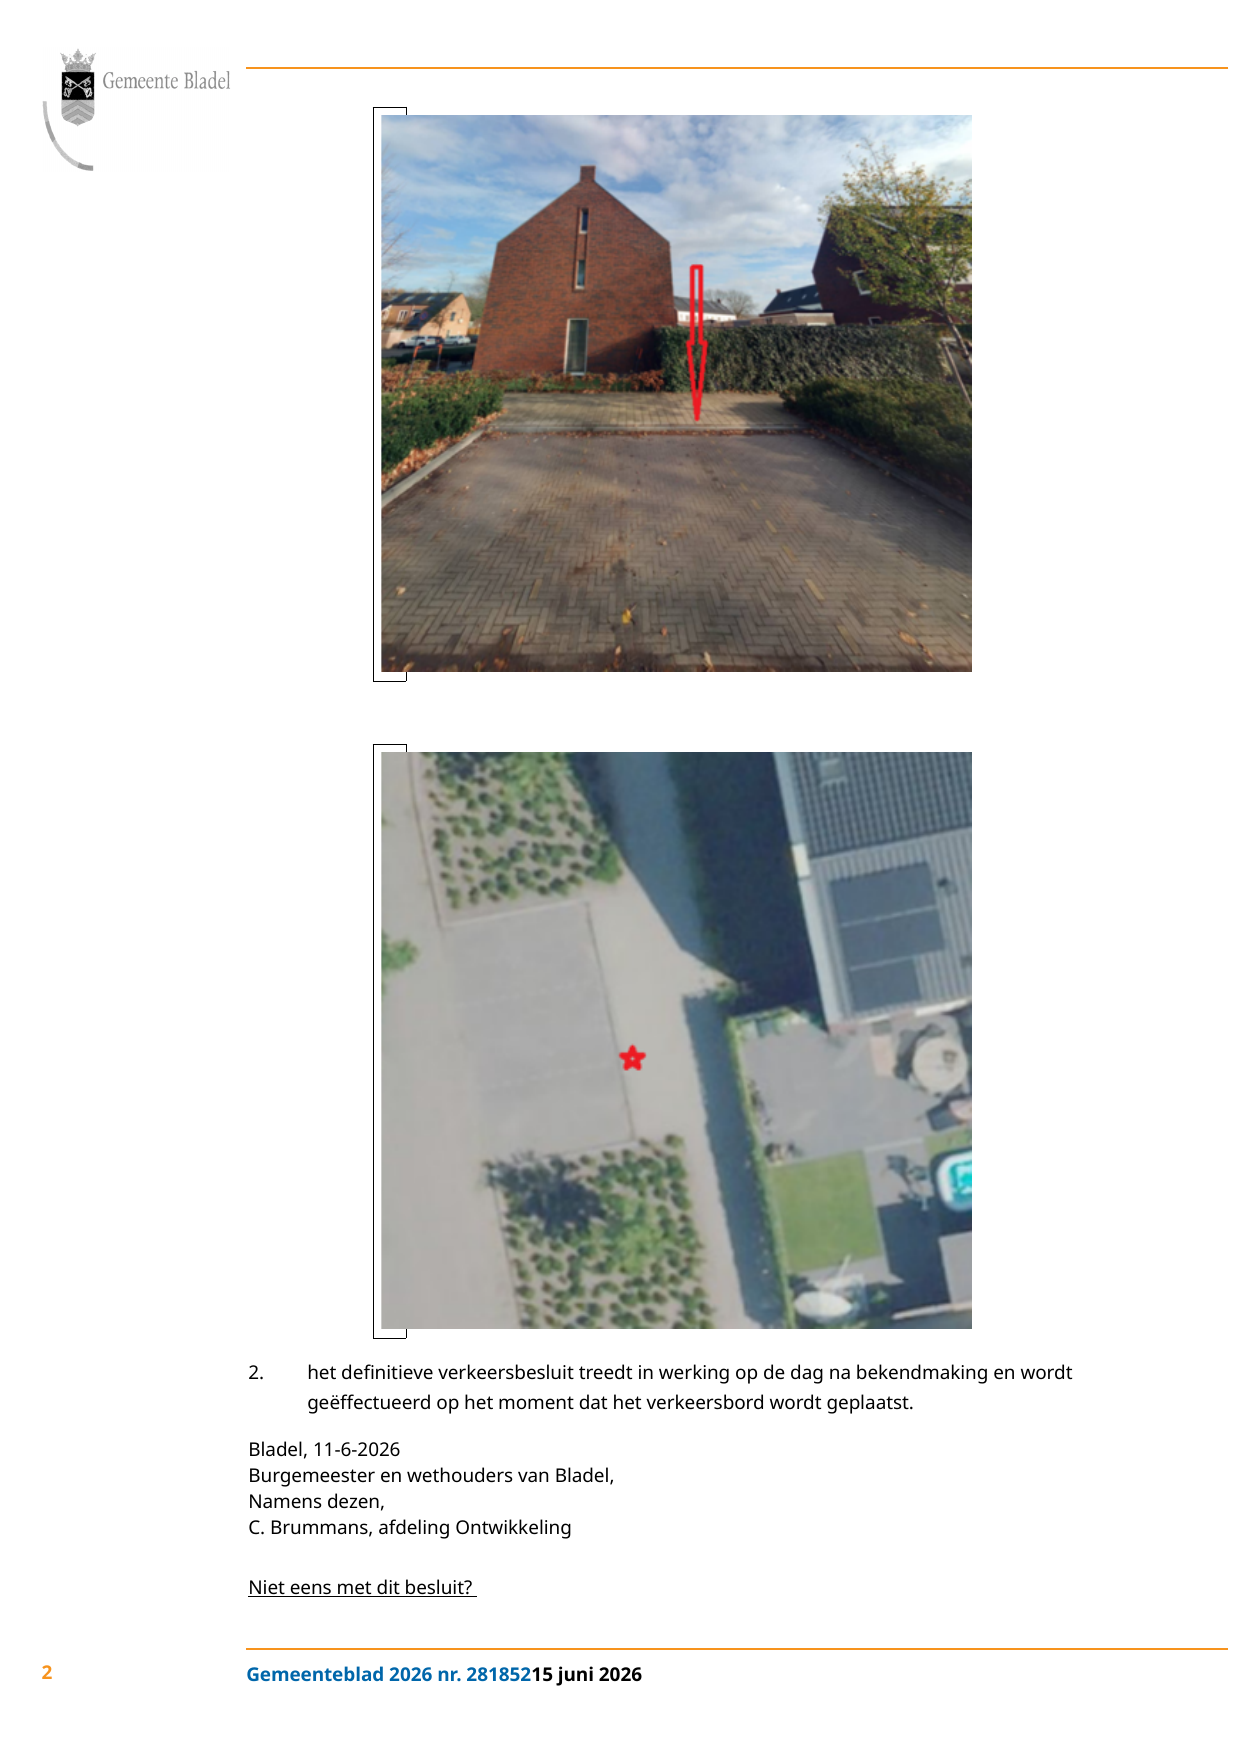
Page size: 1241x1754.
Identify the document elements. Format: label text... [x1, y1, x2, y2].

text Bladel, 11-6-2026 [248, 1437, 1152, 1462]
list het definitieve verkeersbesluit treedt in werking op de dag na bekendmaking en wordt geëffectueerd op het moment dat het verkeersbord wordt geplaatst. [248, 1359, 1152, 1414]
picture [381, 752, 972, 1329]
text Burgemeester en wethouders van Bladel, [248, 1462, 1152, 1488]
text Namens dezen, [248, 1488, 1152, 1514]
picture [41, 47, 231, 172]
text C. Brummans, afdeling Ontwikkeling [248, 1514, 1152, 1539]
picture [381, 115, 972, 672]
text Niet eens met dit besluit? [248, 1579, 1152, 1598]
